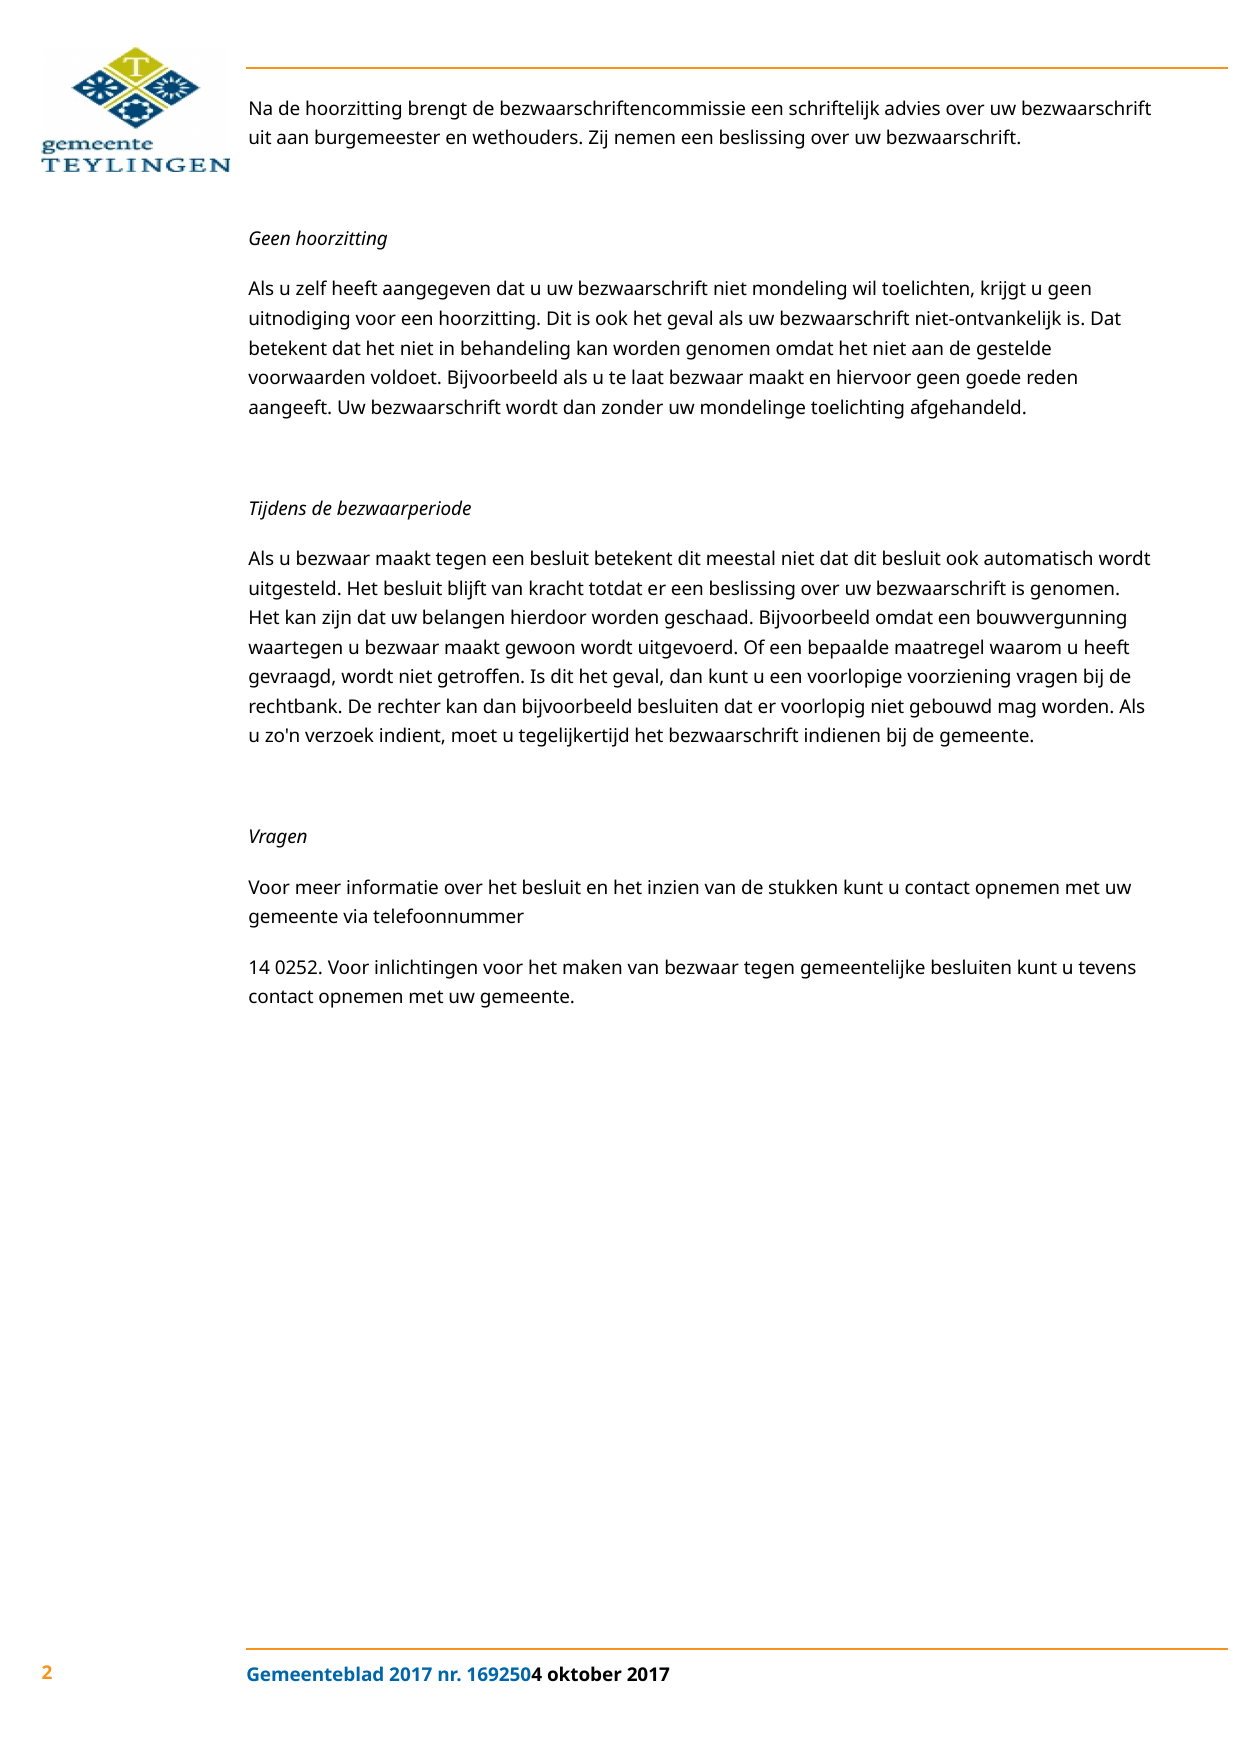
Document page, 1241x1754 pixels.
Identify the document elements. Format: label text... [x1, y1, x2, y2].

text Als u bezwaar maakt tegen een besluit betekent dit meestal niet dat dit besluit ook automatisch wordt uitgesteld. Het besluit blijft van kracht totdat er een beslissing over uw bezwaarschrift is genomen. Het kan zijn dat uw belangen hierdoor worden geschaad. Bijvoorbeeld omdat een bouwvergunning waartegen u bezwaar maakt gewoon wordt uitgevoerd. Of een bepaalde maatregel waarom u heeft gevraagd, wordt niet getroffen. Is dit het geval, dan kunt u een voorlopige voorziening vragen bij de rechtbank. De rechter kan dan bijvoorbeeld besluiten dat er voorlopig niet gebouwd mag worden. Als u zo'n verzoek indient, moet u tegelijkertijd het bezwaarschrift indienen bij de gemeente. [248, 545, 1152, 748]
text Geen hoorzitting [248, 225, 1152, 251]
picture [41, 47, 231, 172]
text Als u zelf heeft aangegeven dat u uw bezwaarschrift niet mondeling wil toelichten, krijgt u geen uitnodiging voor een hoorzitting. Dit is ook het geval als uw bezwaarschrift niet-ontvankelijk is. Dat betekent dat het niet in behandeling kan worden genomen omdat het niet aan de gestelde voorwaarden voldoet. Bijvoorbeeld als u te laat bezwaar maakt en hiervoor geen goede reden aangeeft. Uw bezwaarschrift wordt dan zonder uw mondelinge toelichting afgehandeld. [248, 276, 1152, 420]
text Vragen [248, 823, 1152, 849]
text Tijdens de bezwaarperiode [248, 495, 1152, 521]
text 14 0252. Voor inlichtingen voor het maken van bezwaar tegen gemeentelijke besluiten kunt u tevens contact opnemen met uw gemeente. [248, 954, 1152, 1009]
text Voor meer informatie over het besluit en het inzien van de stukken kunt u contact opnemen met uw gemeente via telefoonnummer [248, 874, 1152, 929]
text Na de hoorzitting brengt de bezwaarschriftencommissie een schriftelijk advies over uw bezwaarschrift uit aan burgemeester en wethouders. Zij nemen een beslissing over uw bezwaarschrift. [248, 95, 1152, 150]
